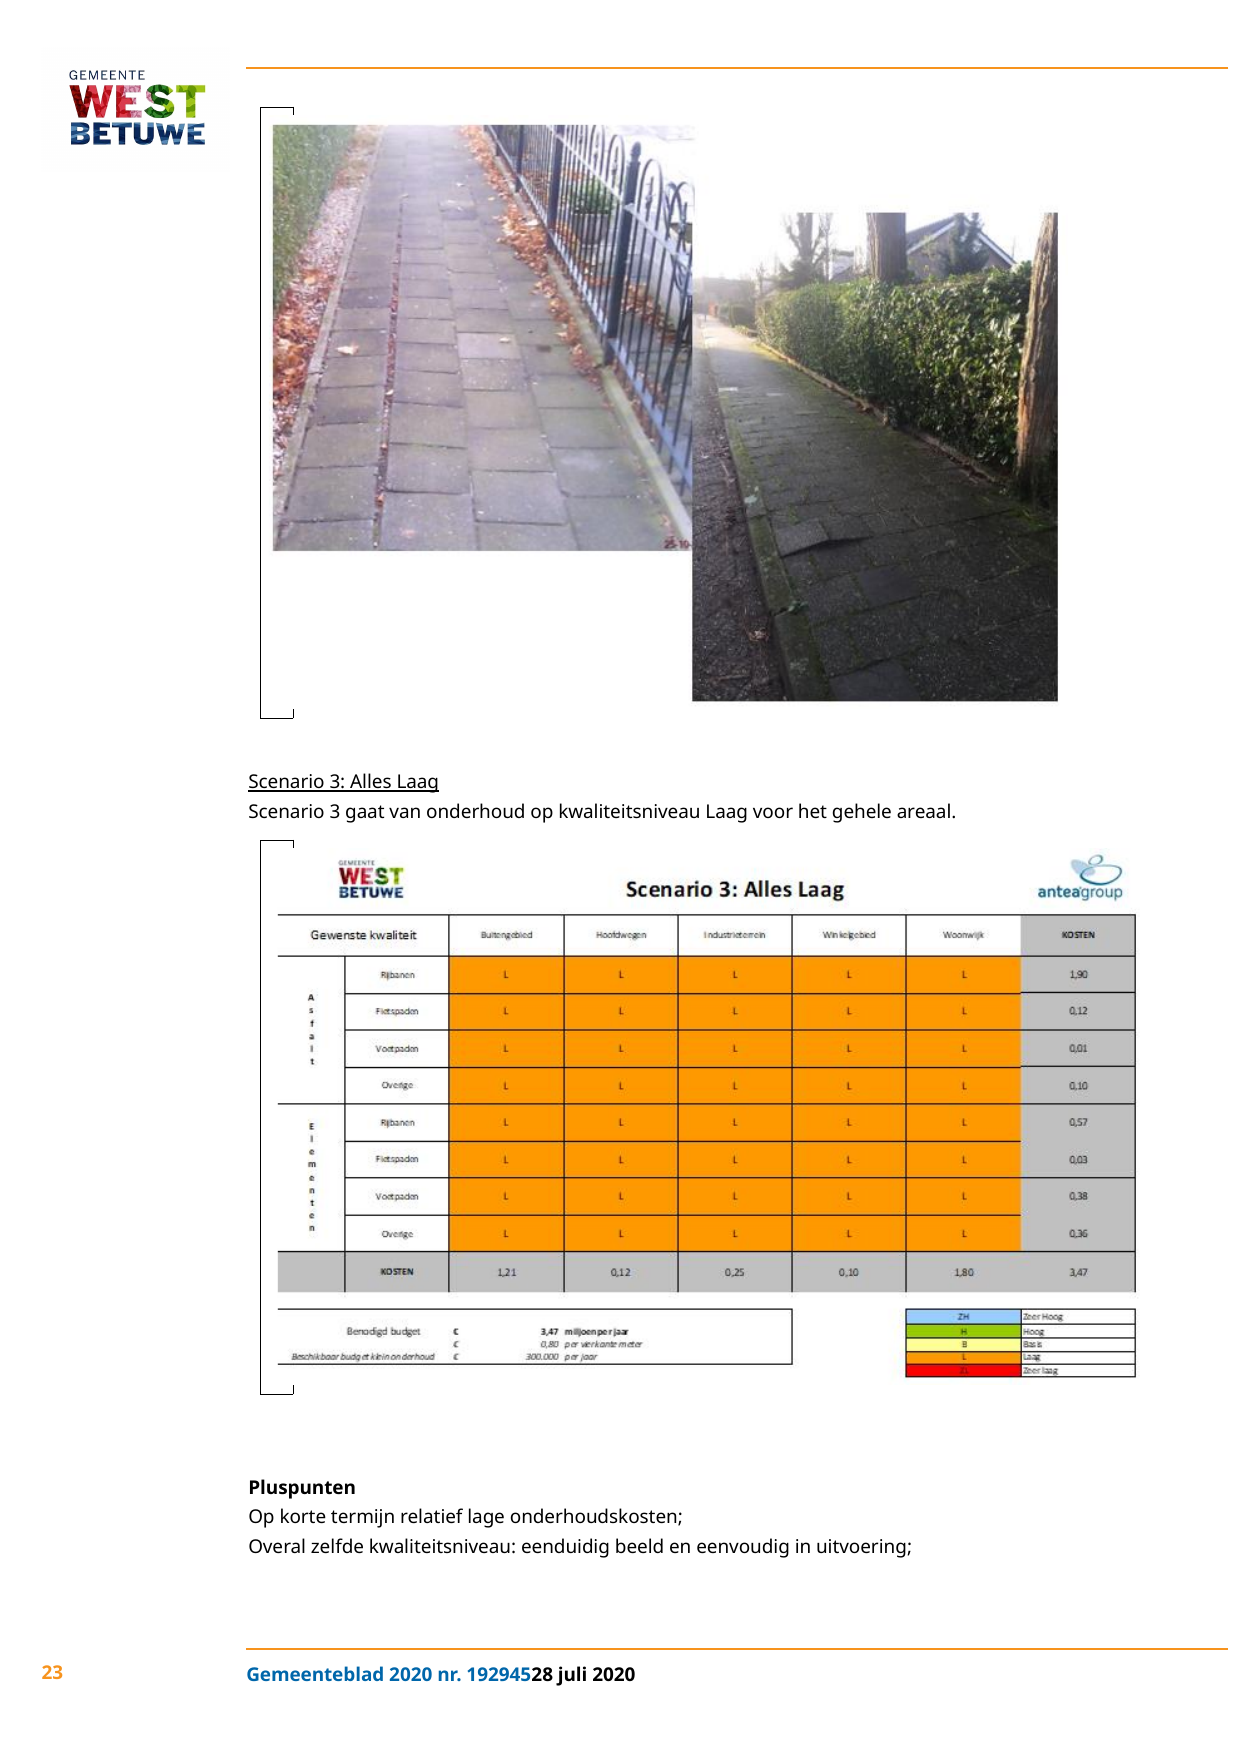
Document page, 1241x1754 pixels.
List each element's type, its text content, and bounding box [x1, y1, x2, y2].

text Scenario 3: Alles Laag [248, 768, 1152, 794]
text Op korte termijn relatief lage onderhoudskosten; [248, 1504, 1152, 1529]
text Overal zelfde kwaliteitsniveau: eenduidig beeld en eenvoudig in uitvoering; [248, 1533, 1152, 1559]
text Pluspunten [248, 1474, 1152, 1500]
text Scenario 3 gaat van onderhoud op kwaliteitsniveau Laag voor het gehele areaal. [248, 798, 1152, 824]
picture [268, 115, 1068, 709]
picture [268, 848, 1146, 1385]
picture [41, 47, 231, 172]
